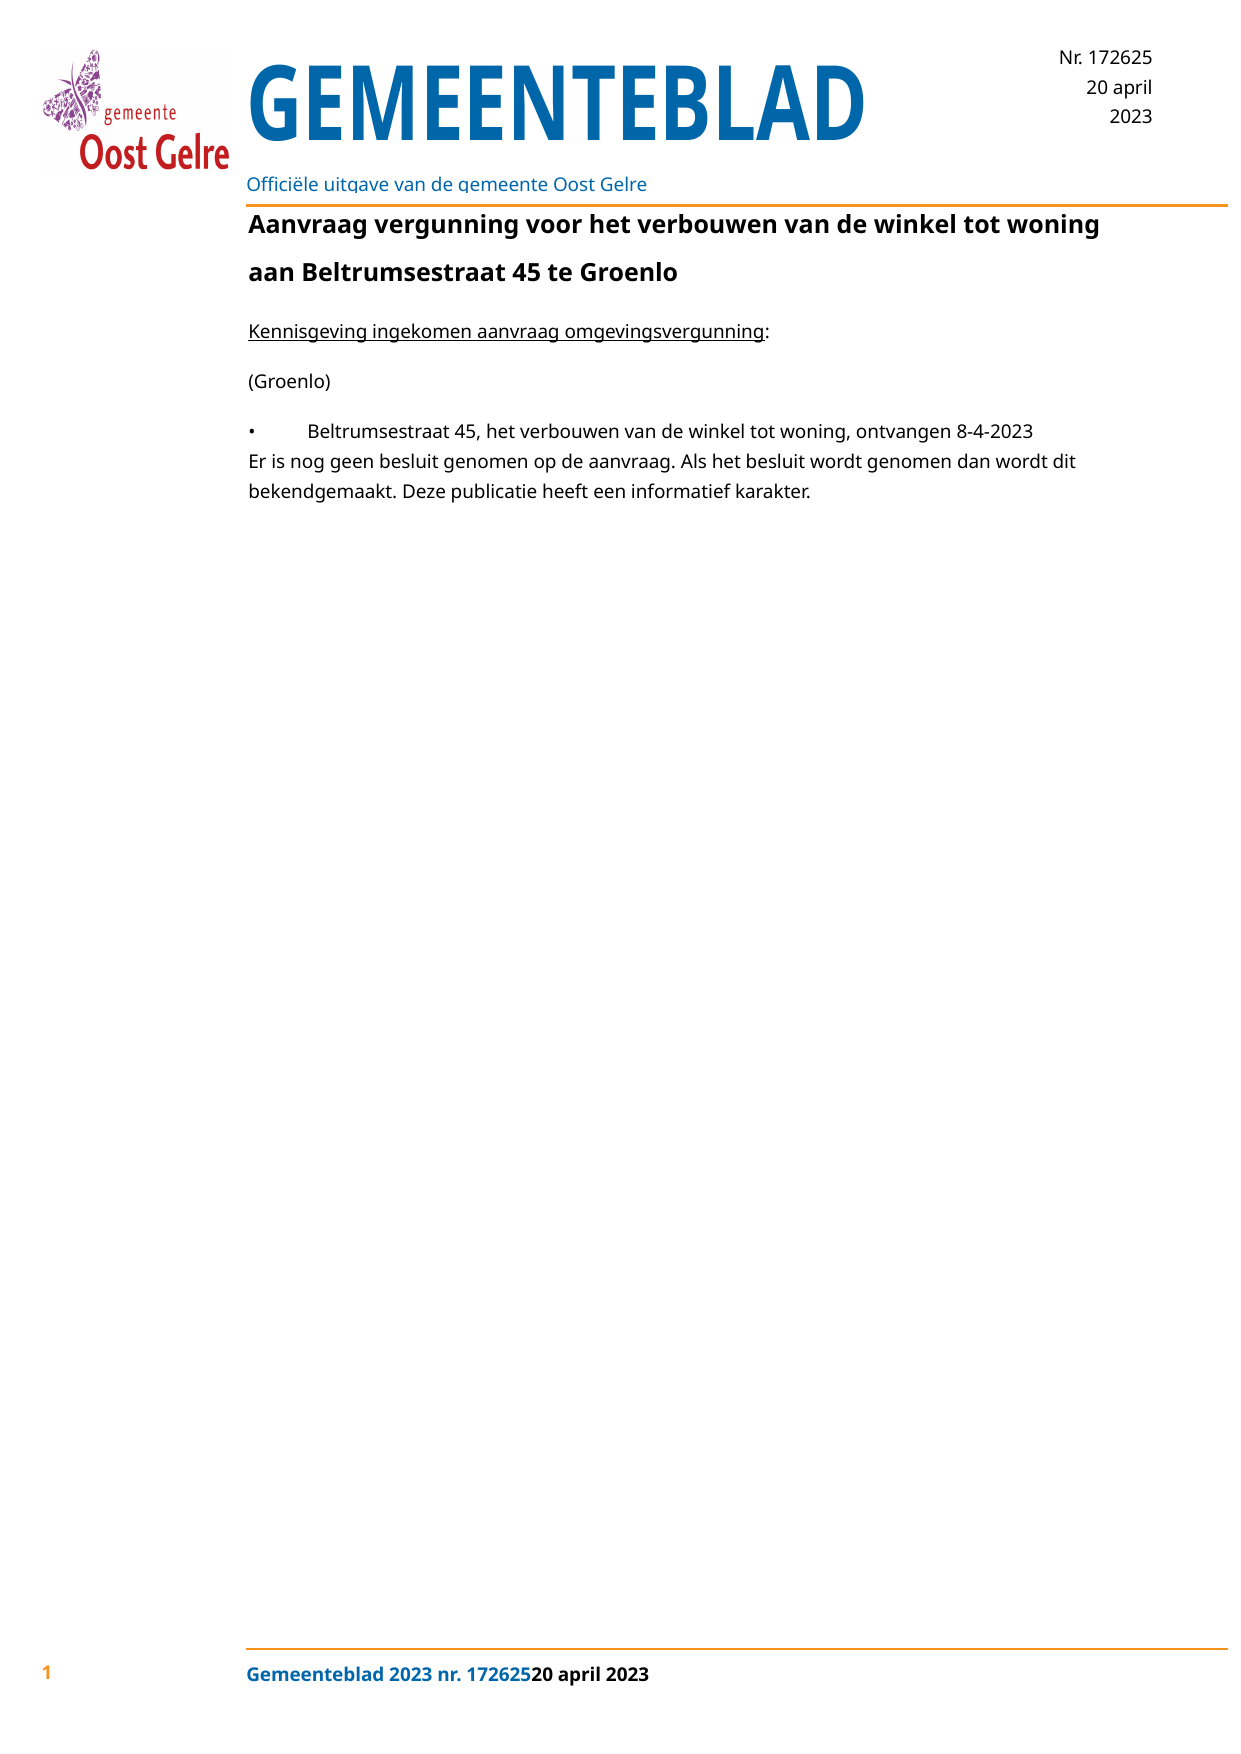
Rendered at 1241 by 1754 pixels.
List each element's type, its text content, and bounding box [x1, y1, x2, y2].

text Aanvraag vergunning voor het verbouwen van de winkel tot woning aan Beltrumsestraat 45 te Groenlo [248, 207, 1152, 288]
text (Groenlo) [248, 368, 1152, 394]
list Beltrumsestraat 45, het verbouwen van de winkel tot woning, ontvangen 8-4-2023 [248, 419, 1152, 444]
text Kennisgeving ingekomen aanvraag omgevingsvergunning: [248, 318, 1152, 344]
text Er is nog geen besluit genomen op de aanvraag. Als het besluit wordt genomen dan wordt dit bekendgemaakt. Deze publicatie heeft een informatief karakter. [248, 448, 1152, 504]
picture [41, 47, 231, 172]
